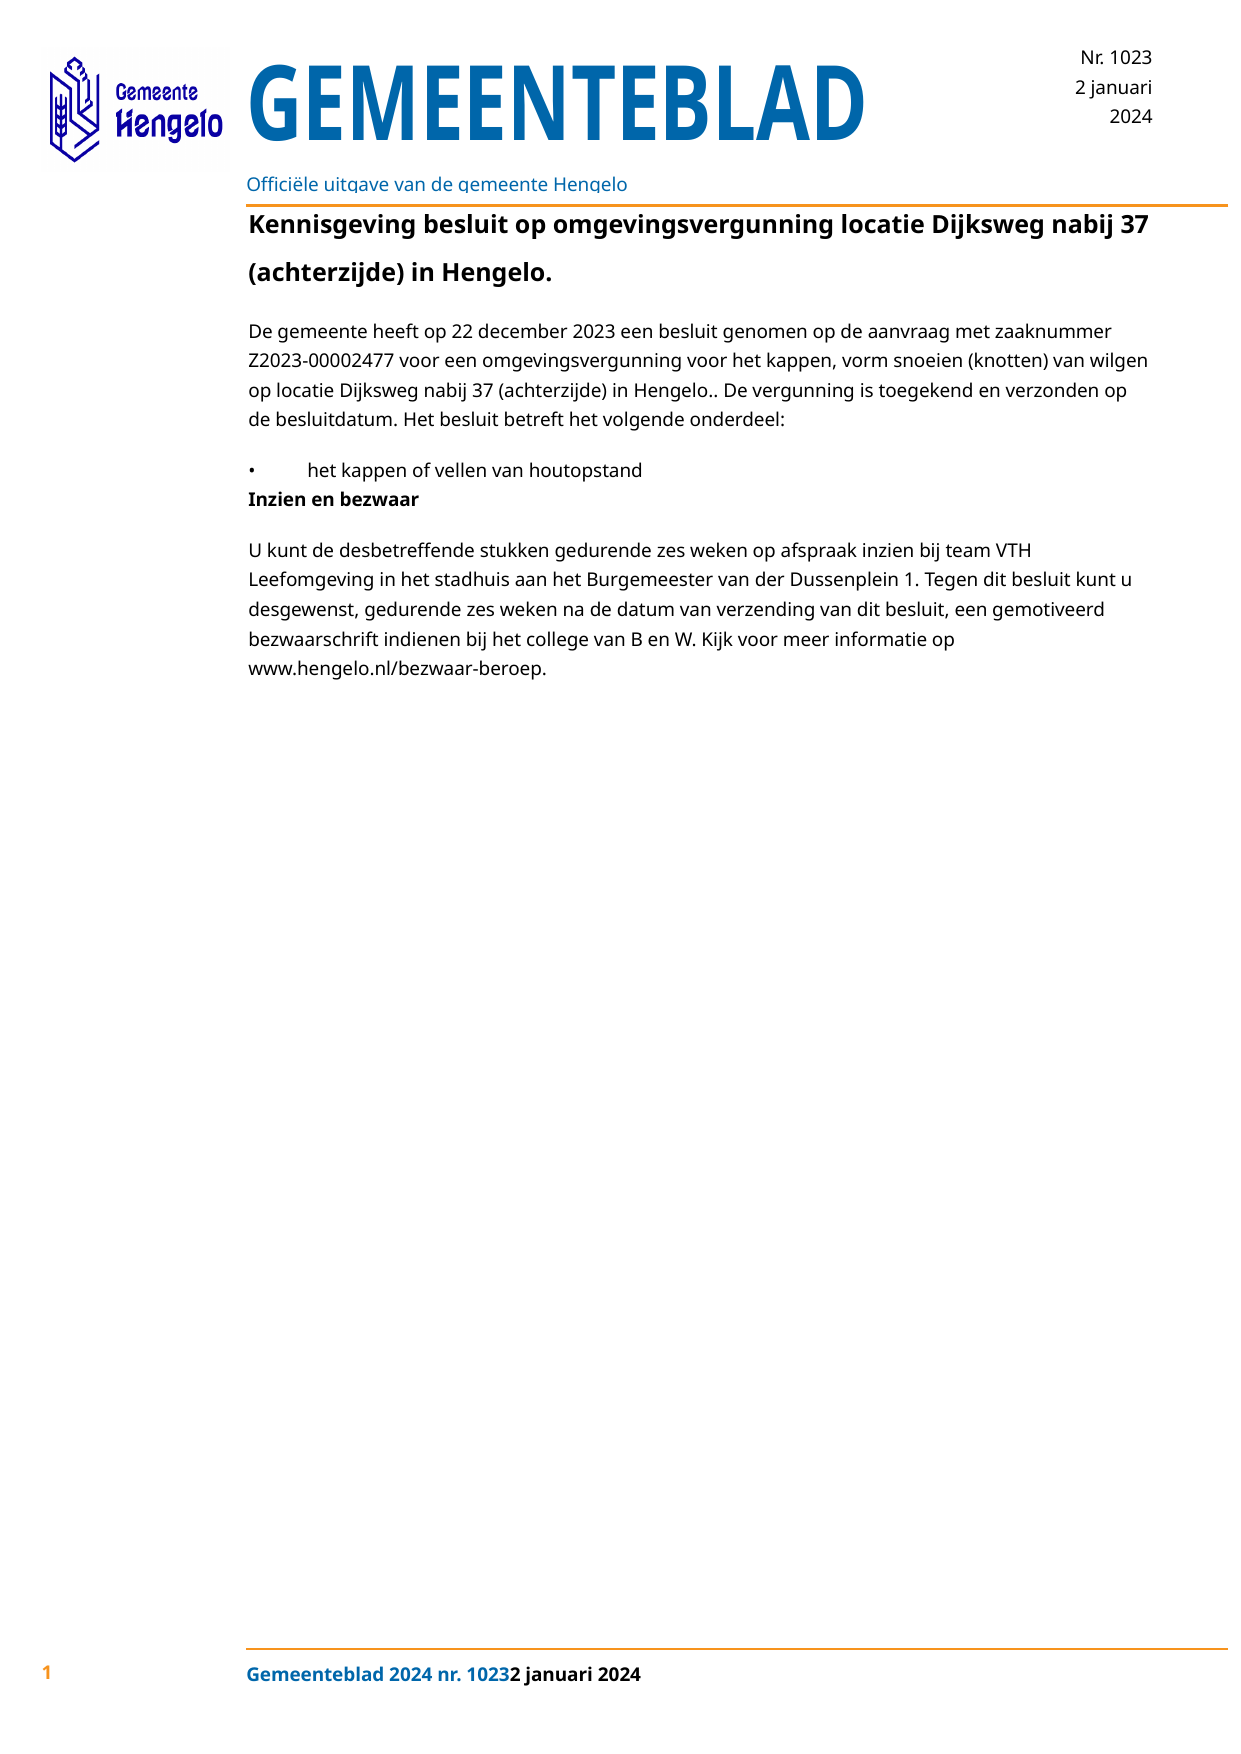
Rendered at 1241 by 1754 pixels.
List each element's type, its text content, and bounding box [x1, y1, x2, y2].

text U kunt de desbetreffende stukken gedurende zes weken op afspraak inzien bij team VTH Leefomgeving in het stadhuis aan het Burgemeester van der Dussenplein 1. Tegen dit besluit kunt u desgewenst, gedurende zes weken na de datum van verzending van dit besluit, een gemotiveerd bezwaarschrift indienen bij het college van B en W. Kijk voor meer informatie op www.hengelo.nl/bezwaar-beroep. [248, 537, 1152, 681]
text De gemeente heeft op 22 december 2023 een besluit genomen op de aanvraag met zaaknummer Z2023-00002477 voor een omgevingsvergunning voor het kappen, vorm snoeien (knotten) van wilgen op locatie Dijksweg nabij 37 (achterzijde) in Hengelo.. De vergunning is toegekend en verzonden op de besluitdatum. Het besluit betreft het volgende onderdeel: [248, 318, 1152, 432]
text Inzien en bezwaar [248, 487, 1152, 512]
picture [41, 47, 231, 172]
text Kennisgeving besluit op omgevingsvergunning locatie Dijksweg nabij 37 (achterzijde) in Hengelo. [248, 207, 1152, 288]
list het kappen of vellen van houtopstand [248, 457, 1152, 483]
